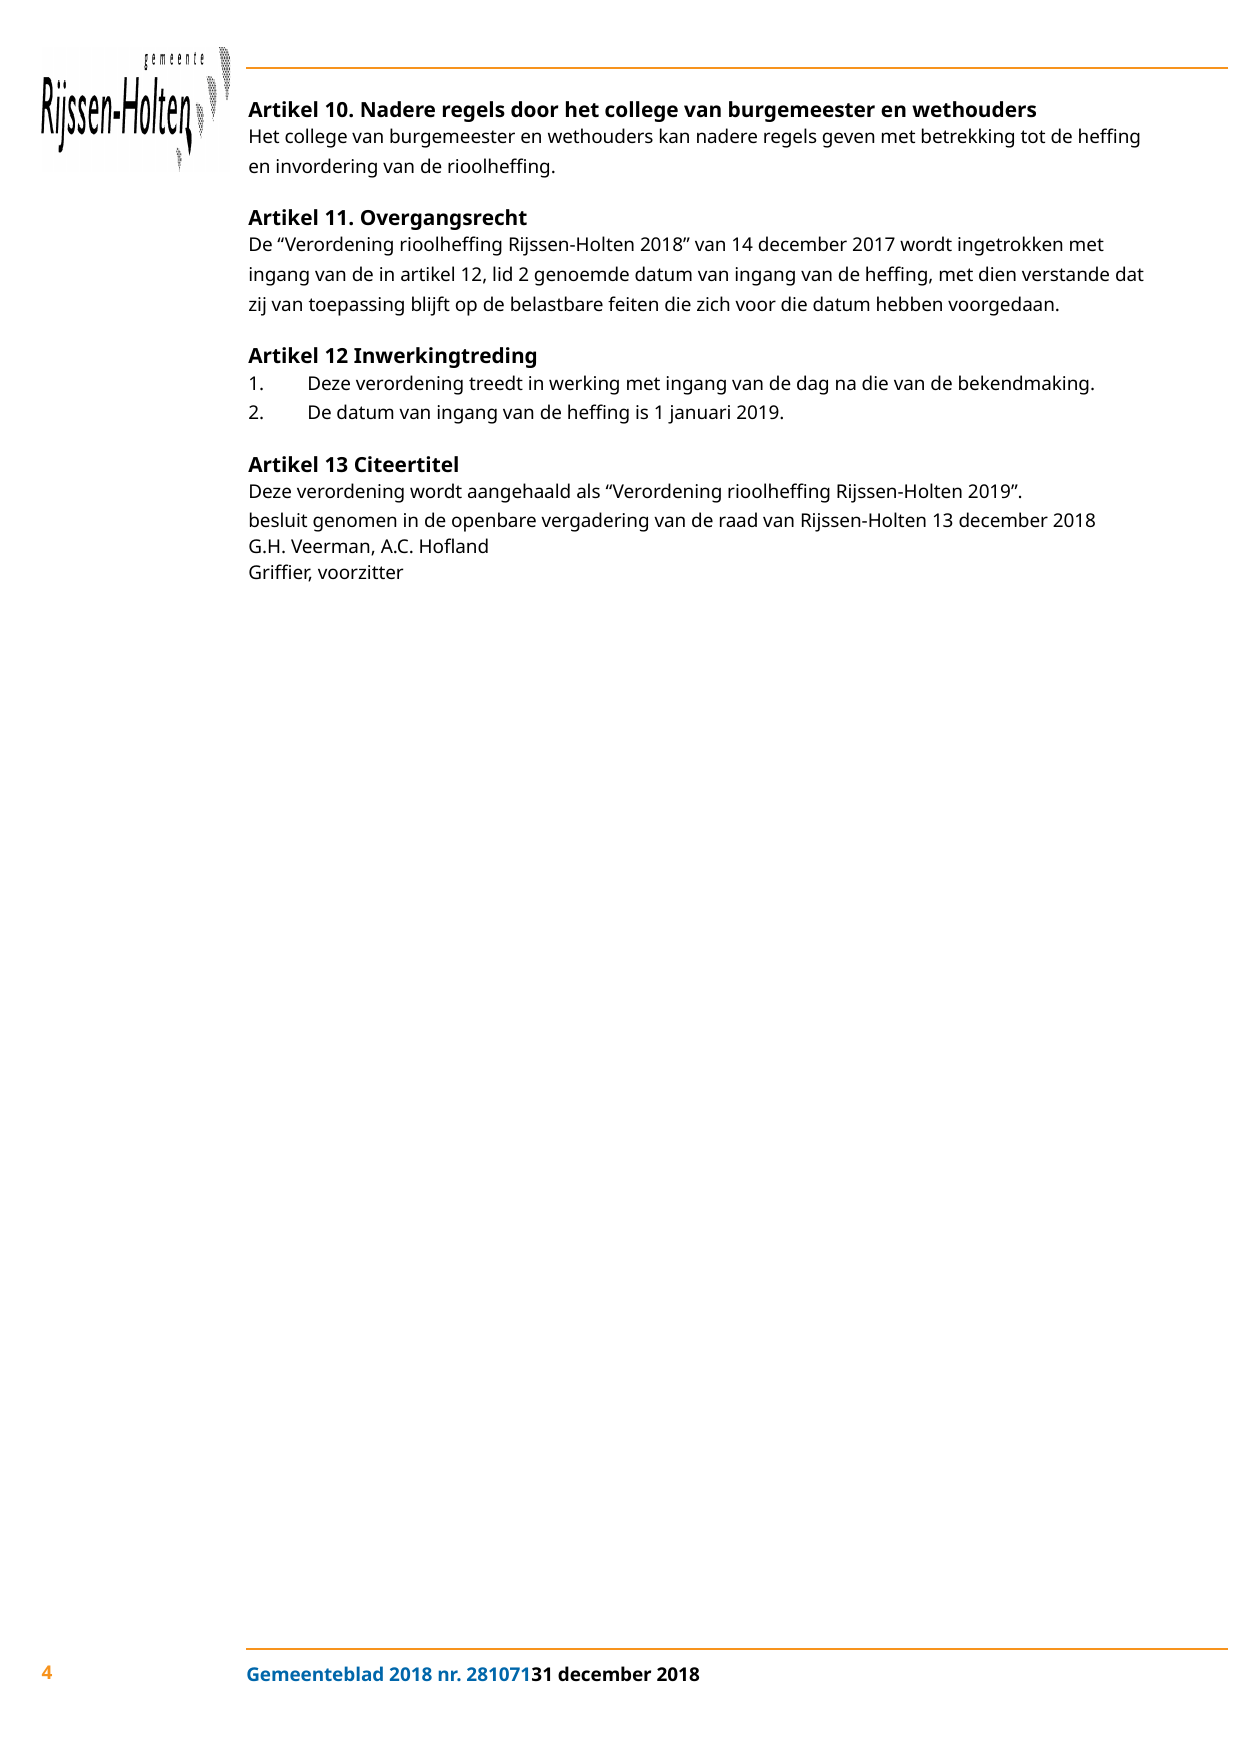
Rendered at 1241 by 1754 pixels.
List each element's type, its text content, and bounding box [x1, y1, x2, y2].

text Het college van burgemeester en wethouders kan nadere regels geven met betrekking tot de heffing en invordering van de rioolheffing. [248, 123, 1152, 178]
list Deze verordening treedt in werking met ingang van de dag na die van de bekendmaking. [248, 370, 1152, 395]
text Artikel 10. Nadere regels door het college van burgemeester en wethouders [248, 95, 1152, 123]
text Artikel 13 Citeertitel [248, 450, 1152, 478]
text Griffier, voorzitter [248, 559, 1152, 585]
text Artikel 11. Overgangsrecht [248, 203, 1152, 232]
list De datum van ingang van de heffing is 1 januari 2019. [248, 399, 1152, 425]
text besluit genomen in de openbare vergadering van de raad van Rijssen-Holten 13 december 2018 [248, 508, 1152, 533]
text Deze verordening wordt aangehaald als “Verordening rioolheffing Rijssen-Holten 2019”. [248, 478, 1152, 504]
text De “Verordening rioolheffing Rijssen-Holten 2018” van 14 december 2017 wordt ingetrokken met ingang van de in artikel 12, lid 2 genoemde datum van ingang van de heffing, met dien verstande dat zij van toepassing blijft op de belastbare feiten die zich voor die datum hebben voorgedaan. [248, 232, 1152, 317]
text G.H. Veerman, A.C. Hofland [248, 533, 1152, 559]
picture [41, 47, 231, 172]
text Artikel 12 Inwerkingtreding [248, 341, 1152, 370]
